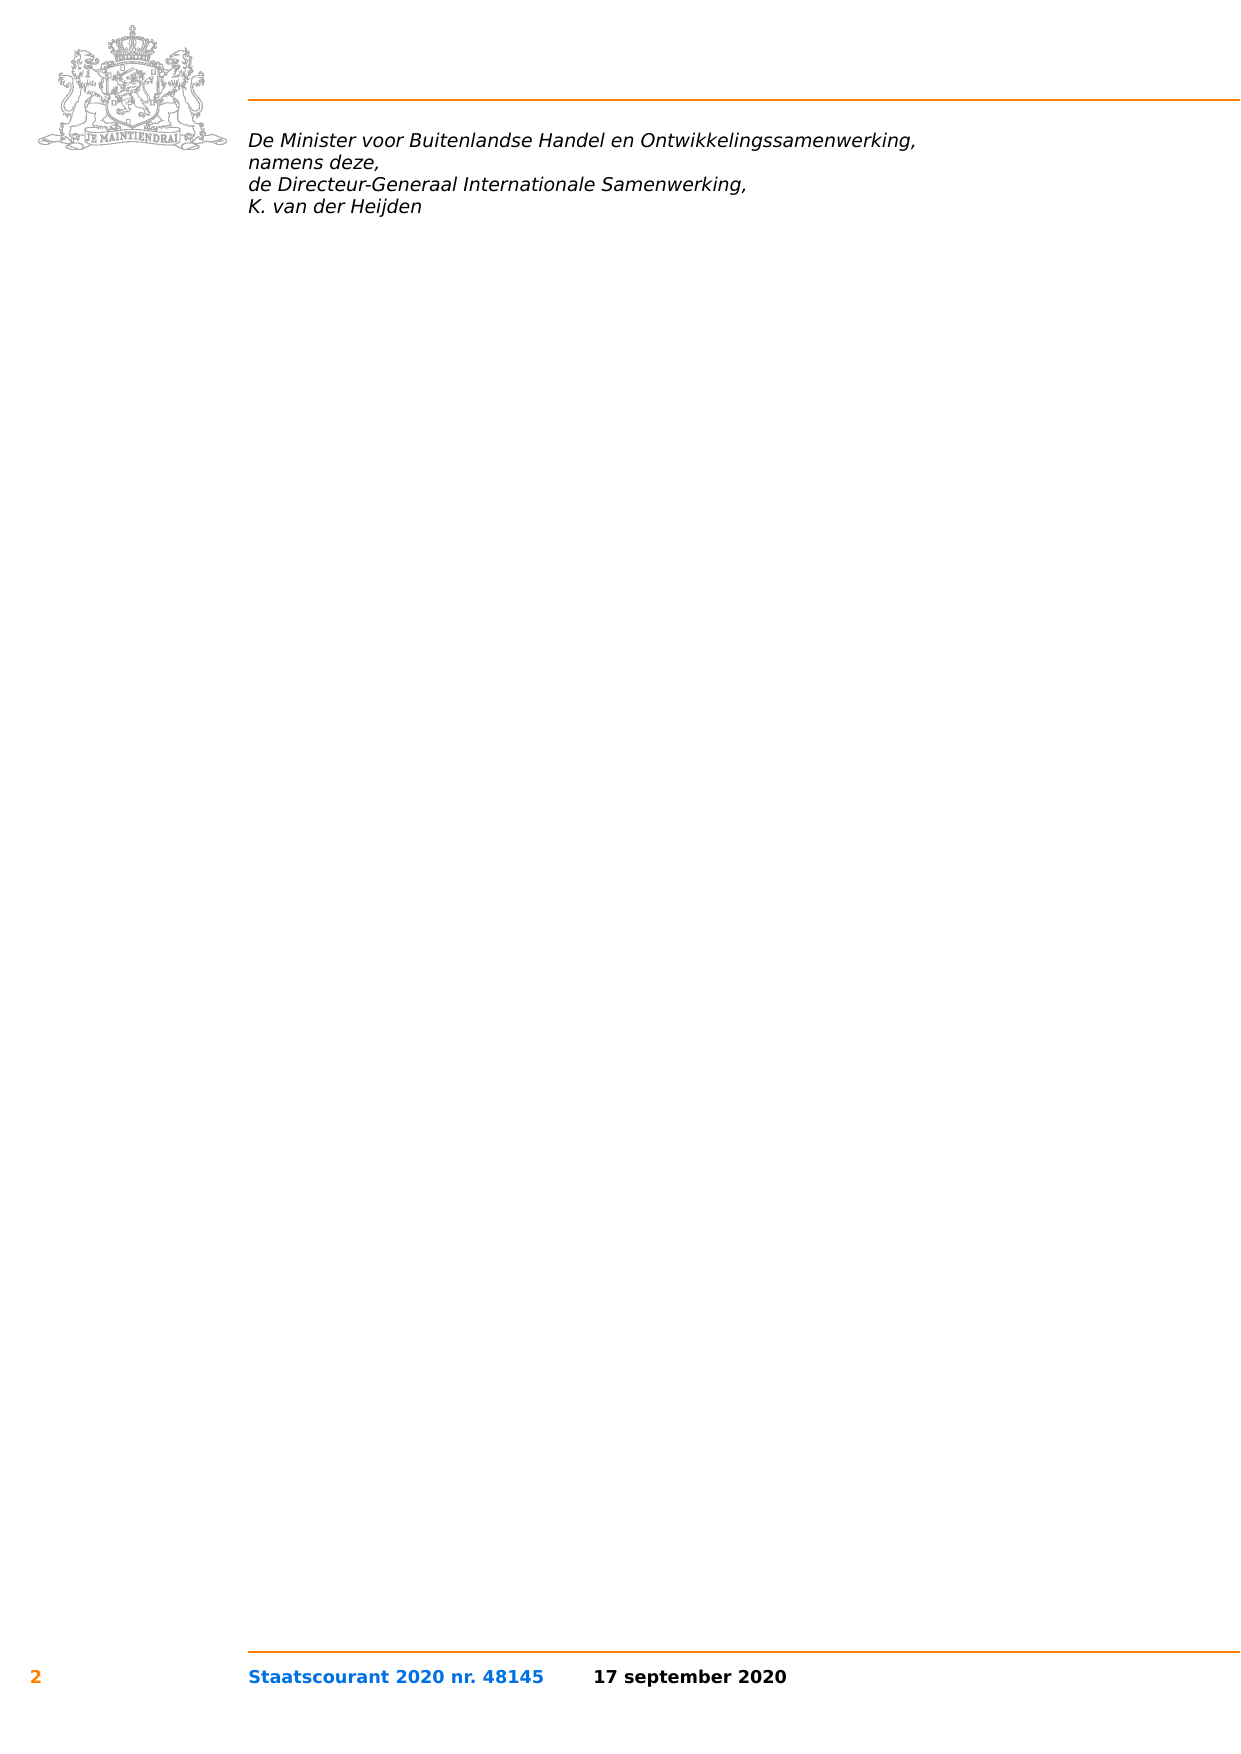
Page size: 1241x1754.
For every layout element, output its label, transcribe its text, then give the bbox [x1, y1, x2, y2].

picture [38, 25, 227, 150]
text De Minister voor Buitenlandse Handel en Ontwikkelingssamenwerking, namens deze, de Directeur-Generaal Internationale Samenwerking, K. van der Heijden [248, 130, 1163, 218]
